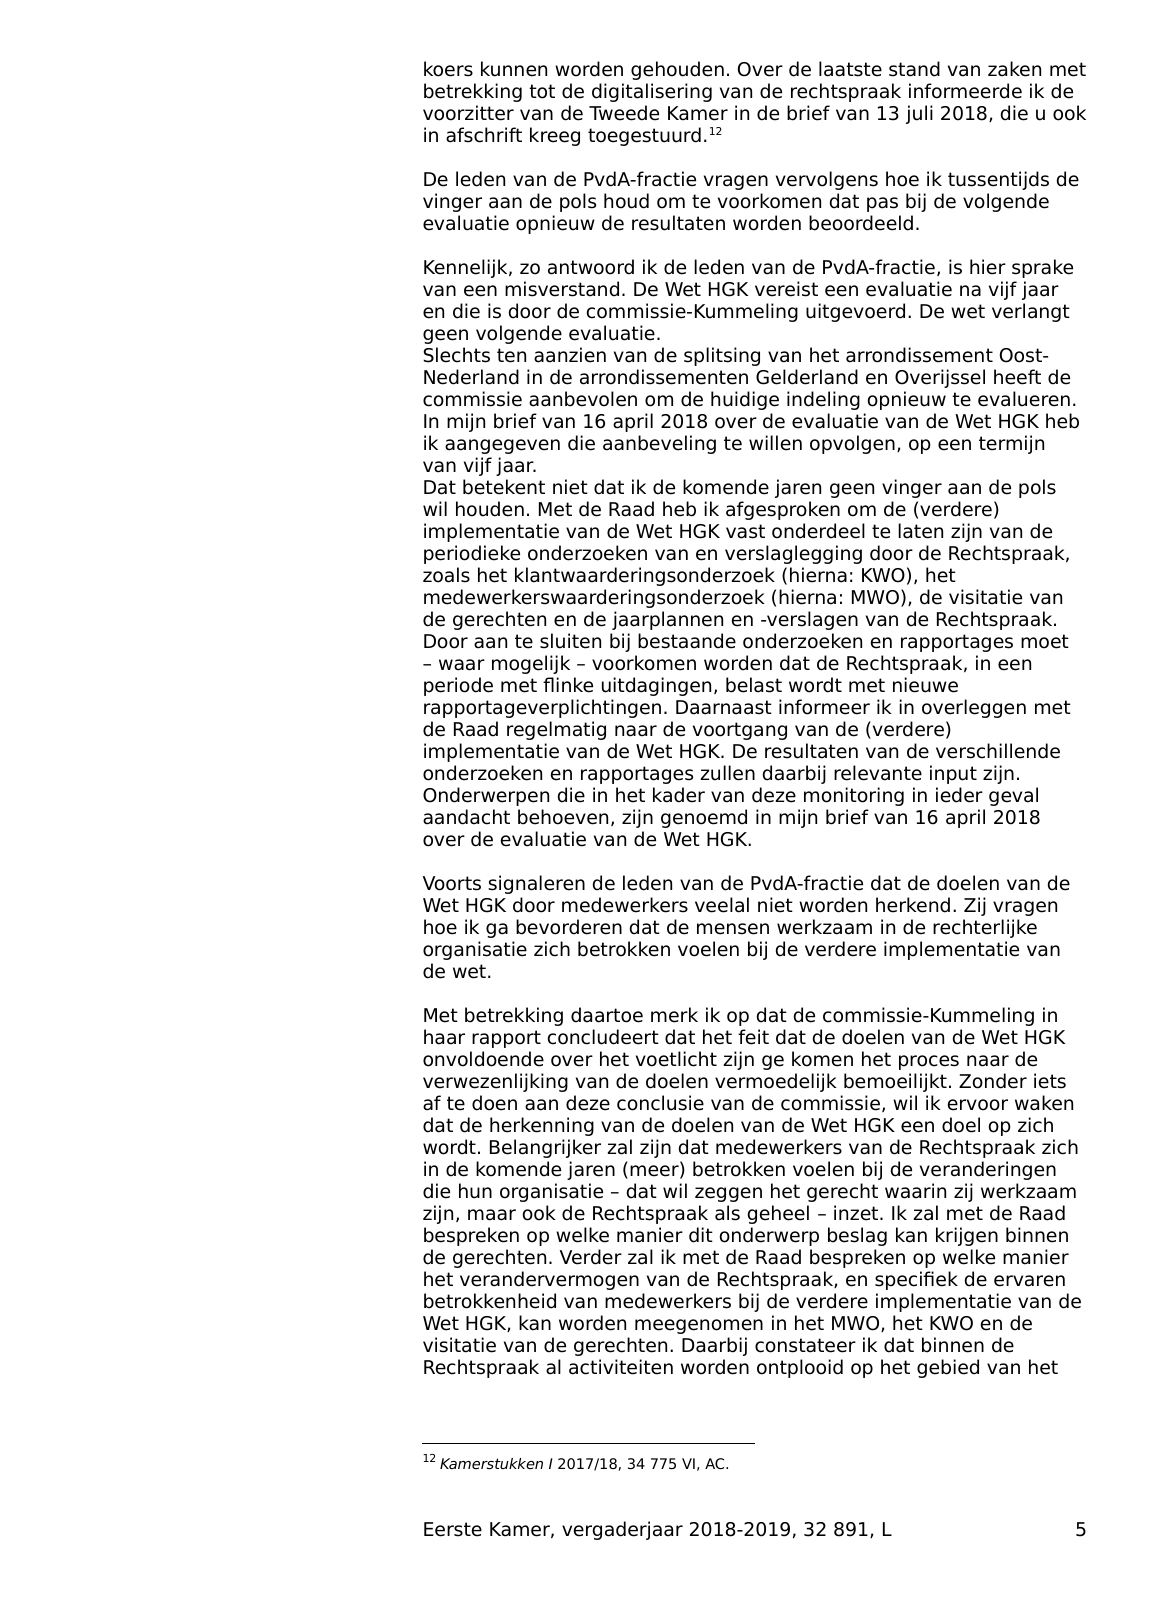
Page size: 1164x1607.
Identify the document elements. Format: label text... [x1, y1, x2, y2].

text koers kunnen worden gehouden. Over de laatste stand van zaken met betrekking tot de digitalisering van de rechtspraak informeerde ik de voorzitter van de Tweede Kamer in de brief van 13 juli 2018, die u ook in afschrift kreeg toegestuurd. [422, 59, 1087, 147]
text Dat betekent niet dat ik de komende jaren geen vinger aan de pols wil houden. Met de Raad heb ik afgesproken om de (verdere) implementatie van de Wet HGK vast onderdeel te laten zijn van de periodieke onderzoeken van en verslaglegging door de Rechtspraak, zoals het klantwaarderingsonderzoek (hierna: KWO), het medewerkerswaarderingsonderzoek (hierna: MWO), de visitatie van de gerechten en de jaarplannen en -verslagen van de Rechtspraak. Door aan te sluiten bij bestaande onderzoeken en rapportages moet – waar mogelijk – voorkomen worden dat de Rechtspraak, in een periode met flinke uitdagingen, belast wordt met nieuwe rapportageverplichtingen. Daarnaast informeer ik in overleggen met de Raad regelmatig naar de voortgang van de (verdere) implementatie van de Wet HGK. De resultaten van de verschillende onderzoeken en rapportages zullen daarbij relevante input zijn. Onderwerpen die in het kader van deze monitoring in ieder geval aandacht behoeven, zijn genoemd in mijn brief van 16 april 2018 over de evaluatie van de Wet HGK. [422, 477, 1087, 851]
text Slechts ten aanzien van de splitsing van het arrondissement Oost-Nederland in de arrondissementen Gelderland en Overijssel heeft de commissie aanbevolen om de huidige indeling opnieuw te evalueren. In mijn brief van 16 april 2018 over de evaluatie van de Wet HGK heb ik aangegeven die aanbeveling te willen opvolgen, op een termijn van vijf jaar. [422, 345, 1087, 477]
text Kennelijk, zo antwoord ik de leden van de PvdA-fractie, is hier sprake van een misverstand. De Wet HGK vereist een evaluatie na vijf jaar en die is door de commissie-Kummeling uitgevoerd. De wet verlangt geen volgende evaluatie. [422, 257, 1087, 345]
text Kamerstukken I 2017/18, 34 775 VI, AC. [422, 1452, 1087, 1474]
text De leden van de PvdA-fractie vragen vervolgens hoe ik tussentijds de vinger aan de pols houd om te voorkomen dat pas bij de volgende evaluatie opnieuw de resultaten worden beoordeeld. [422, 169, 1087, 235]
text Met betrekking daartoe merk ik op dat de commissie-Kummeling in haar rapport concludeert dat het feit dat de doelen van de Wet HGK onvoldoende over het voetlicht zijn ge komen het proces naar de verwezenlijking van de doelen vermoedelijk bemoeilijkt. Zonder iets af te doen aan deze conclusie van de commissie, wil ik ervoor waken dat de herkenning van de doelen van de Wet HGK een doel op zich wordt. Belangrijker zal zijn dat medewerkers van de Rechtspraak zich in de komende jaren (meer) betrokken voelen bij de veranderingen die hun organisatie – dat wil zeggen het gerecht waarin zij werkzaam zijn, maar ook de Rechtspraak als geheel – inzet. Ik zal met de Raad bespreken op welke manier dit onderwerp beslag kan krijgen binnen de gerechten. Verder zal ik met de Raad bespreken op welke manier het verandervermogen van de Rechtspraak, en specifiek de ervaren betrokkenheid van medewerkers bij de verdere implementatie van de Wet HGK, kan worden meegenomen in het MWO, het KWO en de visitatie van de gerechten. Daarbij constateer ik dat binnen de Rechtspraak al activiteiten worden ontplooid op het gebied van het [422, 1005, 1087, 1379]
text Voorts signaleren de leden van de PvdA-fractie dat de doelen van de Wet HGK door medewerkers veelal niet worden herkend. Zij vragen hoe ik ga bevorderen dat de mensen werkzaam in de rechterlijke organisatie zich betrokken voelen bij de verdere implementatie van de wet. [422, 873, 1087, 983]
